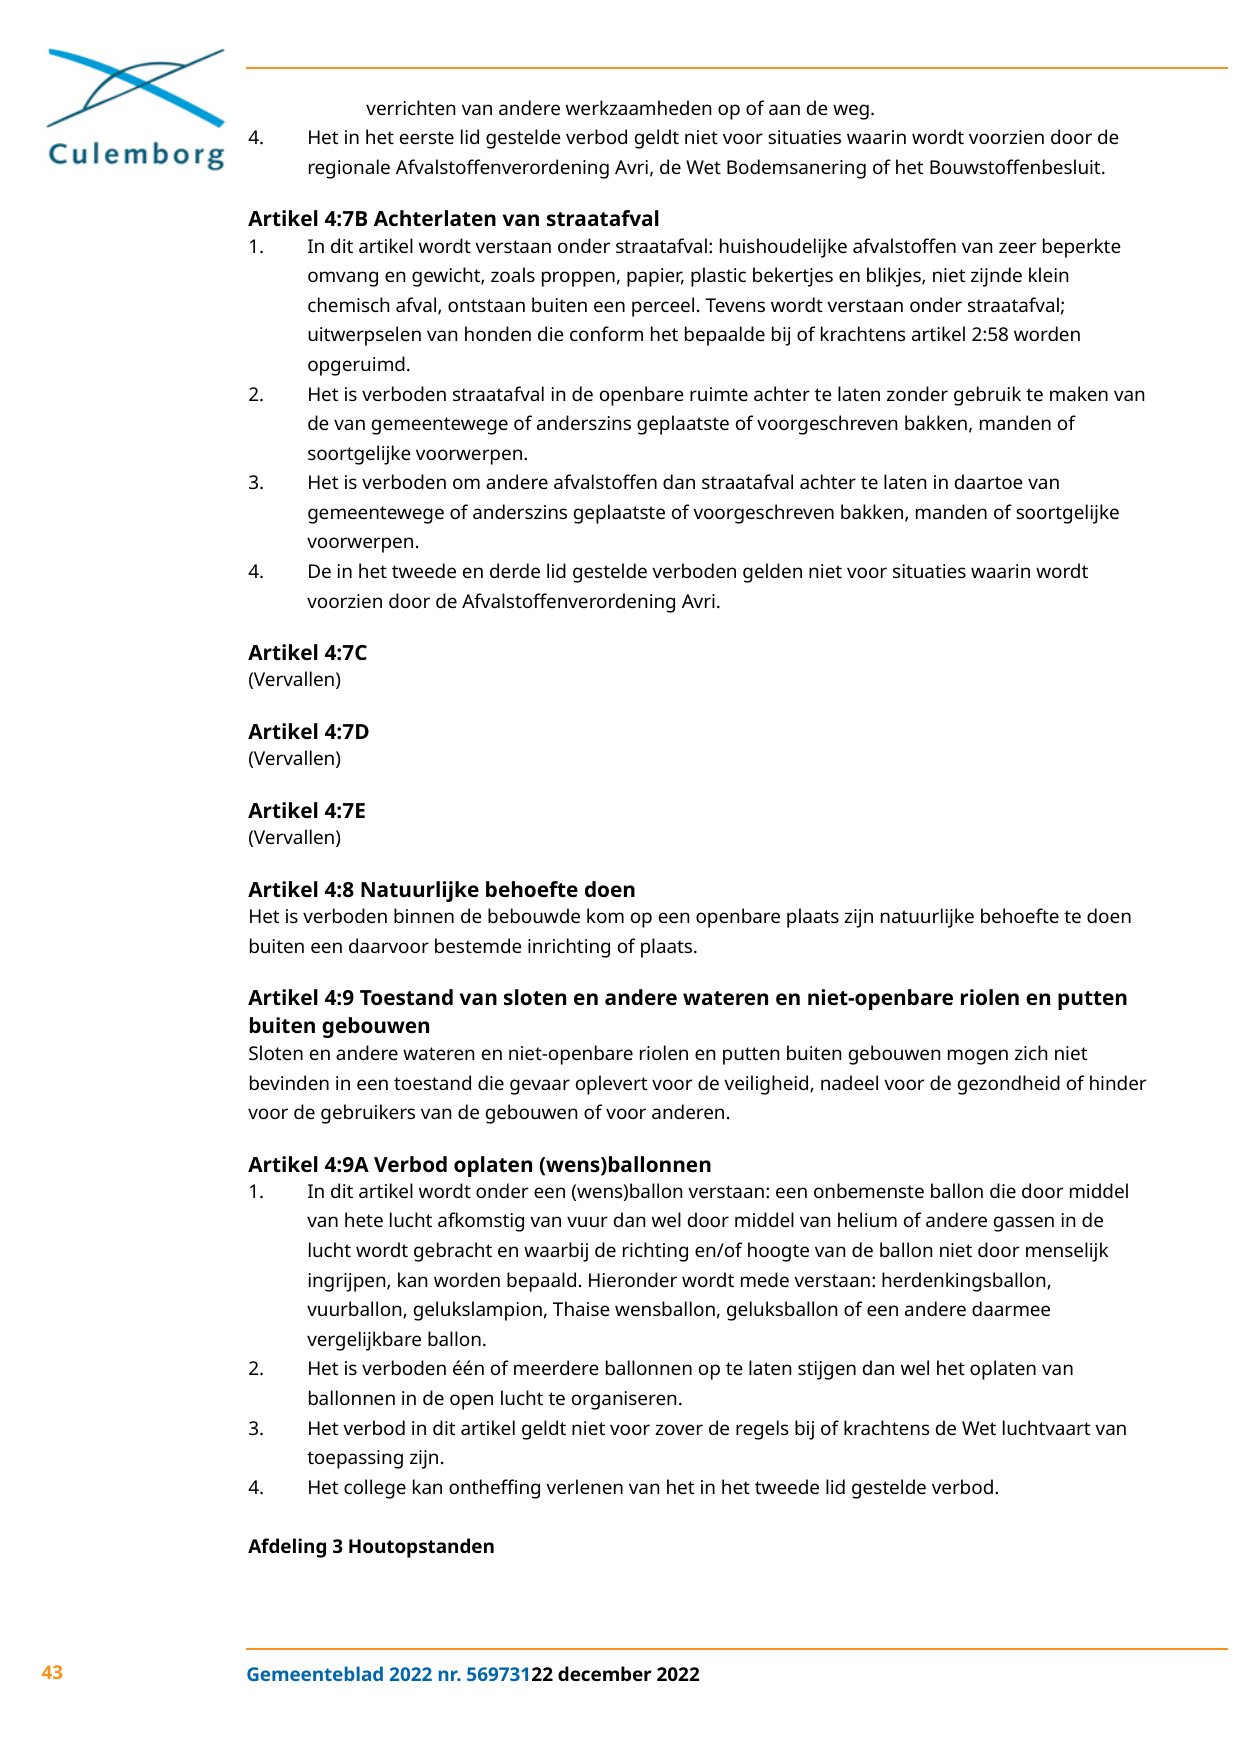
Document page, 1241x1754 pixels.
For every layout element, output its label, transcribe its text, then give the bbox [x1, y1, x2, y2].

text Artikel 4:9A Verbod oplaten (wens)ballonnen [248, 1150, 1152, 1178]
list Het verbod in dit artikel geldt niet voor zover de regels bij of krachtens de Wet luchtvaart van toepassing zijn. [248, 1415, 1152, 1470]
text Artikel 4:7C [248, 638, 1152, 667]
text (Vervallen) [248, 746, 1152, 771]
list Het in het eerste lid gestelde verbod geldt niet voor situaties waarin wordt voorzien door de regionale Afvalstoffenverordening Avri, de Wet Bodemsanering of het Bouwstoffenbesluit. [248, 124, 1152, 180]
text Artikel 4:7D [248, 717, 1152, 746]
list verrichten van andere werkzaamheden op of aan de weg. [307, 95, 1152, 121]
list Het college kan ontheffing verlenen van het in het tweede lid gestelde verbod. [248, 1474, 1152, 1500]
text (Vervallen) [248, 667, 1152, 692]
list In dit artikel wordt verstaan onder straatafval: huishoudelijke afvalstoffen van zeer beperkte omvang en gewicht, zoals proppen, papier, plastic bekertjes en blikjes, niet zijnde klein chemisch afval, ontstaan buiten een perceel. Tevens wordt verstaan onder straatafval; uitwerpselen van honden die conform het bepaalde bij of krachtens artikel 2:58 worden opgeruimd. [248, 233, 1152, 377]
list Het is verboden straatafval in de openbare ruimte achter te laten zonder gebruik te maken van de van gemeentewege of anderszins geplaatste of voorgeschreven bakken, manden of soortgelijke voorwerpen. [248, 381, 1152, 466]
text (Vervallen) [248, 824, 1152, 850]
list Het is verboden één of meerdere ballonnen op te laten stijgen dan wel het oplaten van ballonnen in de open lucht te organiseren. [248, 1356, 1152, 1411]
list De in het tweede en derde lid gestelde verboden gelden niet voor situaties waarin wordt voorzien door de Afvalstoffenverordening Avri. [248, 558, 1152, 613]
list Het is verboden om andere afvalstoffen dan straatafval achter te laten in daartoe van gemeentewege of anderszins geplaatste of voorgeschreven bakken, manden of soortgelijke voorwerpen. [248, 469, 1152, 554]
text Het is verboden binnen de bebouwde kom op een openbare plaats zijn natuurlijke behoefte te doen buiten een daarvoor bestemde inrichting of plaats. [248, 903, 1152, 958]
text Artikel 4:7B Achterlaten van straatafval [248, 204, 1152, 233]
text Afdeling 3 Houtopstanden [248, 1533, 1152, 1559]
text Artikel 4:9 Toestand van sloten en andere wateren en niet-openbare riolen en putten buiten gebouwen [248, 983, 1152, 1040]
picture [41, 47, 231, 172]
list In dit artikel wordt onder een (wens)ballon verstaan: een onbemenste ballon die door middel van hete lucht afkomstig van vuur dan wel door middel van helium of andere gassen in de lucht wordt gebracht en waarbij de richting en/of hoogte van de ballon niet door menselijk ingrijpen, kan worden bepaald. Hieronder wordt mede verstaan: herdenkingsballon, vuurballon, gelukslampion, Thaise wensballon, geluksballon of een andere daarmee vergelijkbare ballon. [248, 1178, 1152, 1352]
text Artikel 4:7E [248, 796, 1152, 824]
text Sloten en andere wateren en niet-openbare riolen en putten buiten gebouwen mogen zich niet bevinden in een toestand die gevaar oplevert voor de veiligheid, nadeel voor de gezondheid of hinder voor de gebruikers van de gebouwen of voor anderen. [248, 1040, 1152, 1125]
text Artikel 4:8 Natuurlijke behoefte doen [248, 875, 1152, 903]
